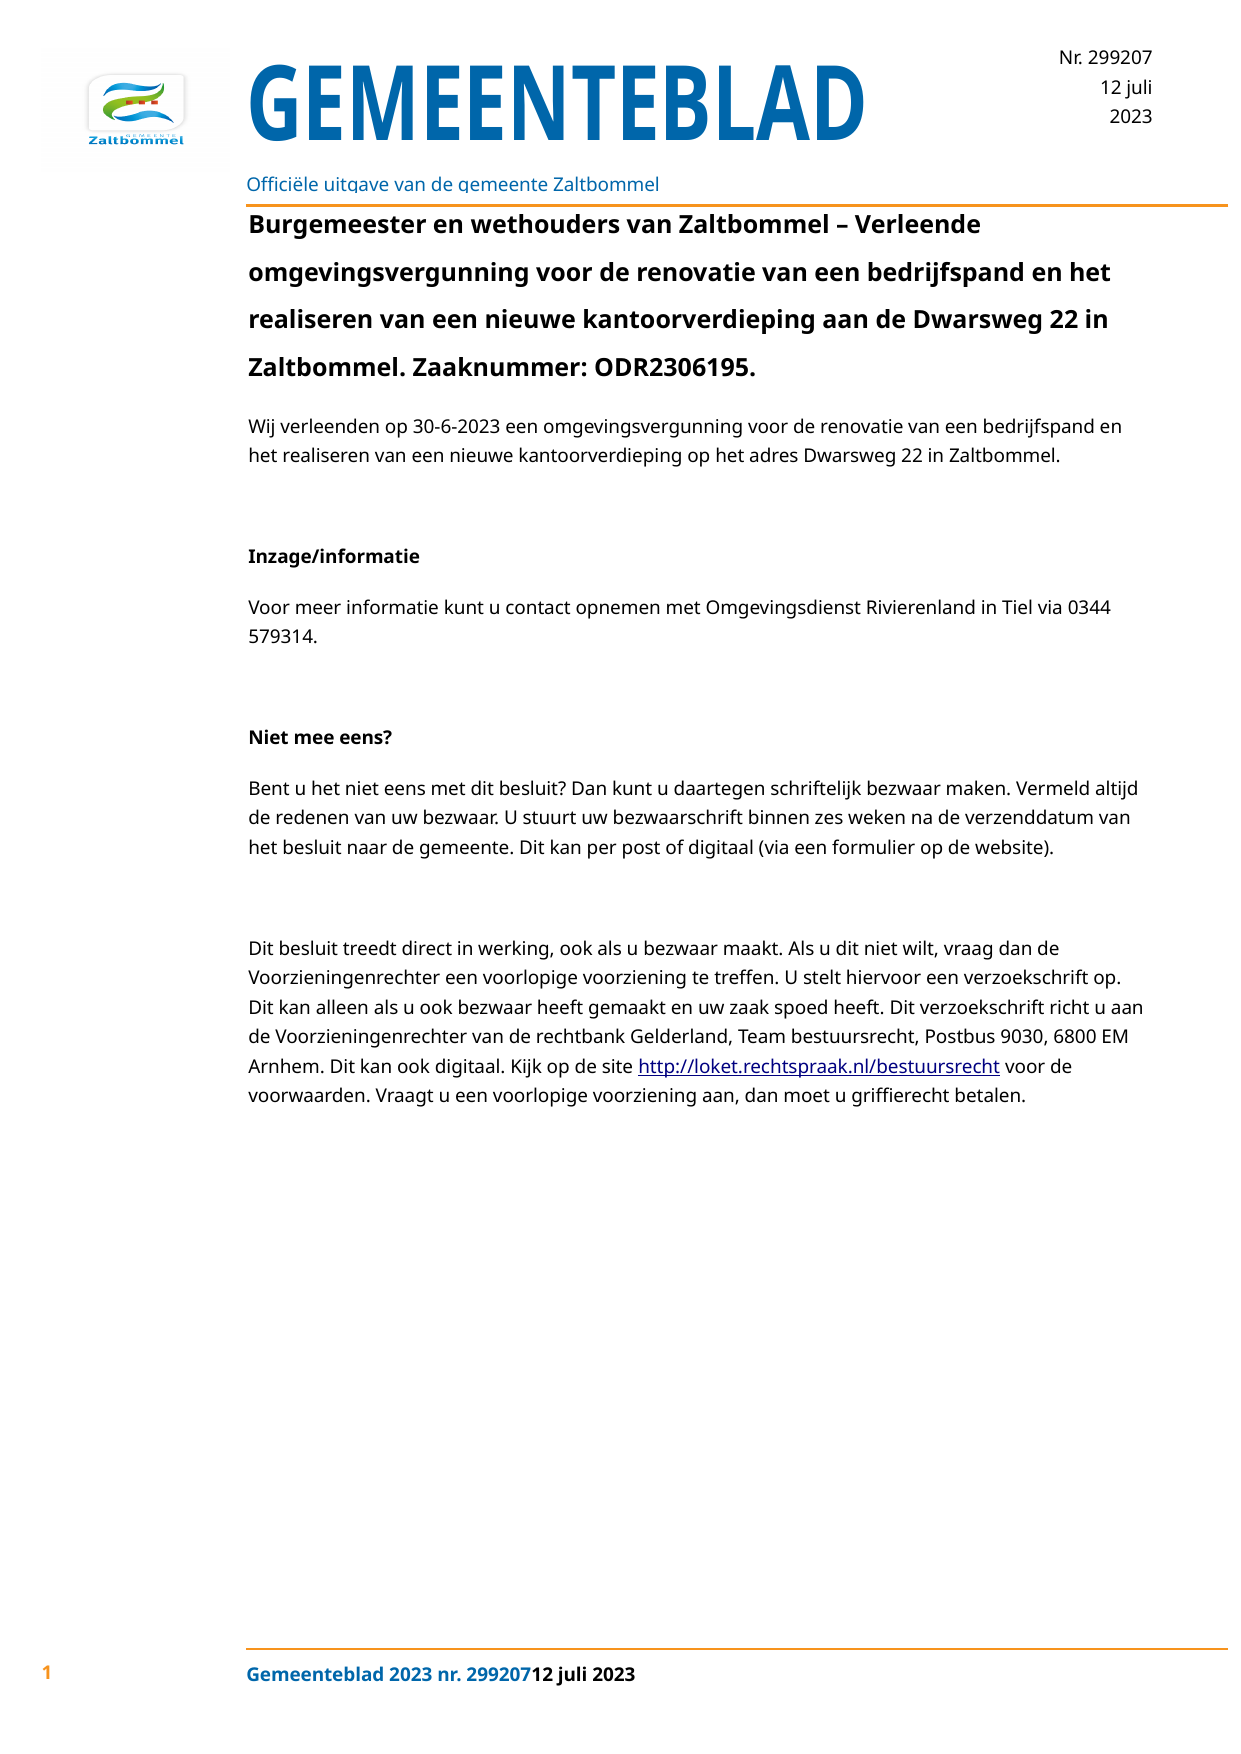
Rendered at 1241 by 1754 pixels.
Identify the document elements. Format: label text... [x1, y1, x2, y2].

text Burgemeester en wethouders van Zaltbommel – Verleende omgevingsvergunning voor de renovatie van een bedrijfspand en het realiseren van een nieuwe kantoorverdieping aan de Dwarsweg 22 in Zaltbommel. Zaaknummer: ODR2306195. [248, 207, 1152, 384]
picture [41, 47, 231, 172]
text Inzage/informatie [248, 543, 1152, 569]
text Niet mee eens? [248, 724, 1152, 750]
text Voor meer informatie kunt u contact opnemen met Omgevingsdienst Rivierenland in Tiel via 0344 579314. [248, 594, 1152, 649]
text Bent u het niet eens met dit besluit? Dan kunt u daartegen schriftelijk bezwaar maken. Vermeld altijd de redenen van uw bezwaar. U stuurt uw bezwaarschrift binnen zes weken na de verzenddatum van het besluit naar de gemeente. Dit kan per post of digitaal (via een formulier op de website). [248, 775, 1152, 860]
text Dit besluit treedt direct in werking, ook als u bezwaar maakt. Als u dit niet wilt, vraag dan de Voorzieningenrechter een voorlopige voorziening te treffen. U stelt hiervoor een verzoekschrift op. Dit kan alleen als u ook bezwaar heeft gemaakt en uw zaak spoed heeft. Dit verzoekschrift richt u aan de Voorzieningenrechter van de rechtbank Gelderland, Team bestuursrecht, Postbus 9030, 6800 EM Arnhem. Dit kan ook digitaal. Kijk op de site http://loket.rechtspraak.nl/bestuursrecht voor de voorwaarden. Vraagt u een voorlopige voorziening aan, dan moet u griffierecht betalen. [248, 935, 1152, 1108]
text Wij verleenden op 30-6-2023 een omgevingsvergunning voor de renovatie van een bedrijfspand en het realiseren van een nieuwe kantoorverdieping op het adres Dwarsweg 22 in Zaltbommel. [248, 413, 1152, 468]
